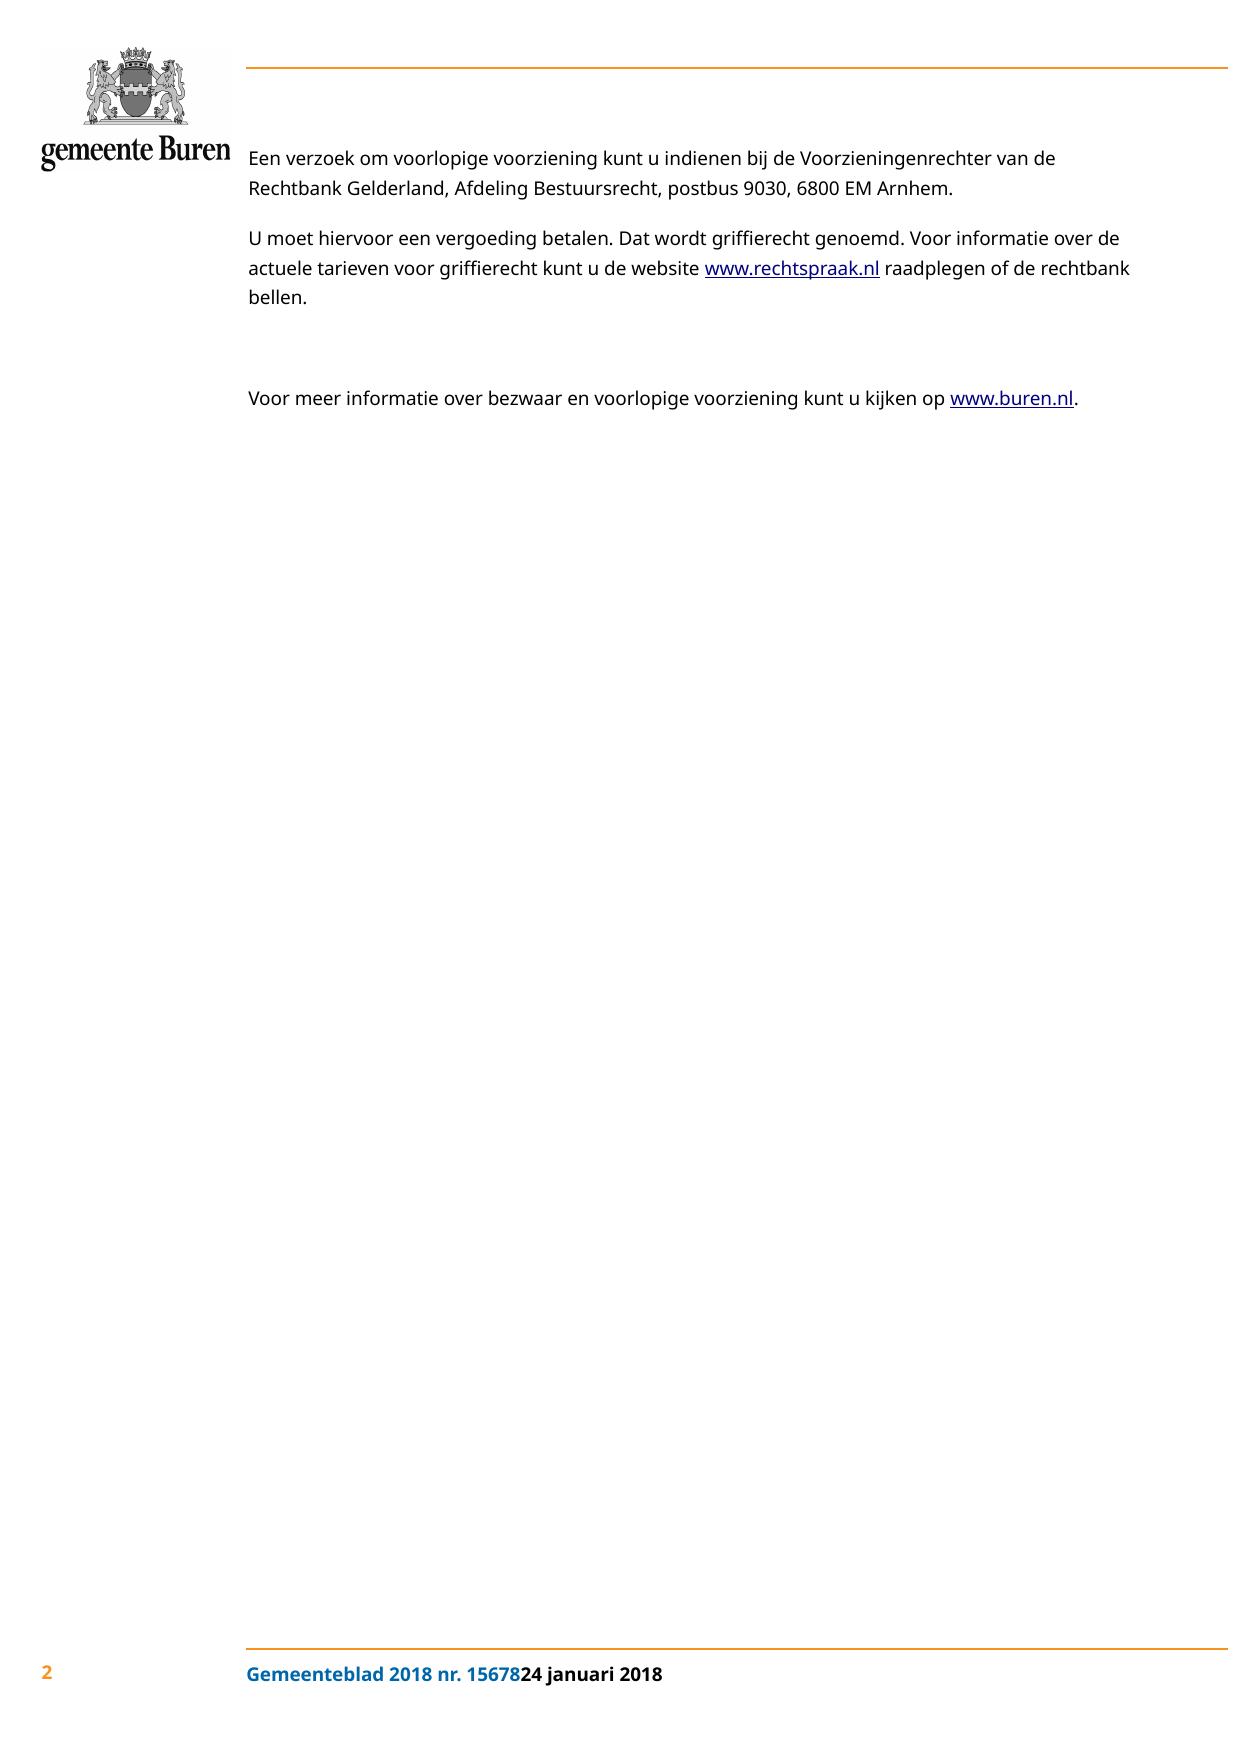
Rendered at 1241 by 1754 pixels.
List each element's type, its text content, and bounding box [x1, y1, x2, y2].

text U moet hiervoor een vergoeding betalen. Dat wordt griffierecht genoemd. Voor informatie over de actuele tarieven voor griffierecht kunt u de website www.rechtspraak.nl raadplegen of de rechtbank bellen. [248, 225, 1152, 310]
text Voor meer informatie over bezwaar en voorlopige voorziening kunt u kijken op www.buren.nl. [248, 385, 1152, 411]
text Een verzoek om voorlopige voorziening kunt u indienen bij de Voorzieningenrechter van de Rechtbank Gelderland, Afdeling Bestuursrecht, postbus 9030, 6800 EM Arnhem. [248, 145, 1152, 201]
picture [41, 47, 231, 172]
